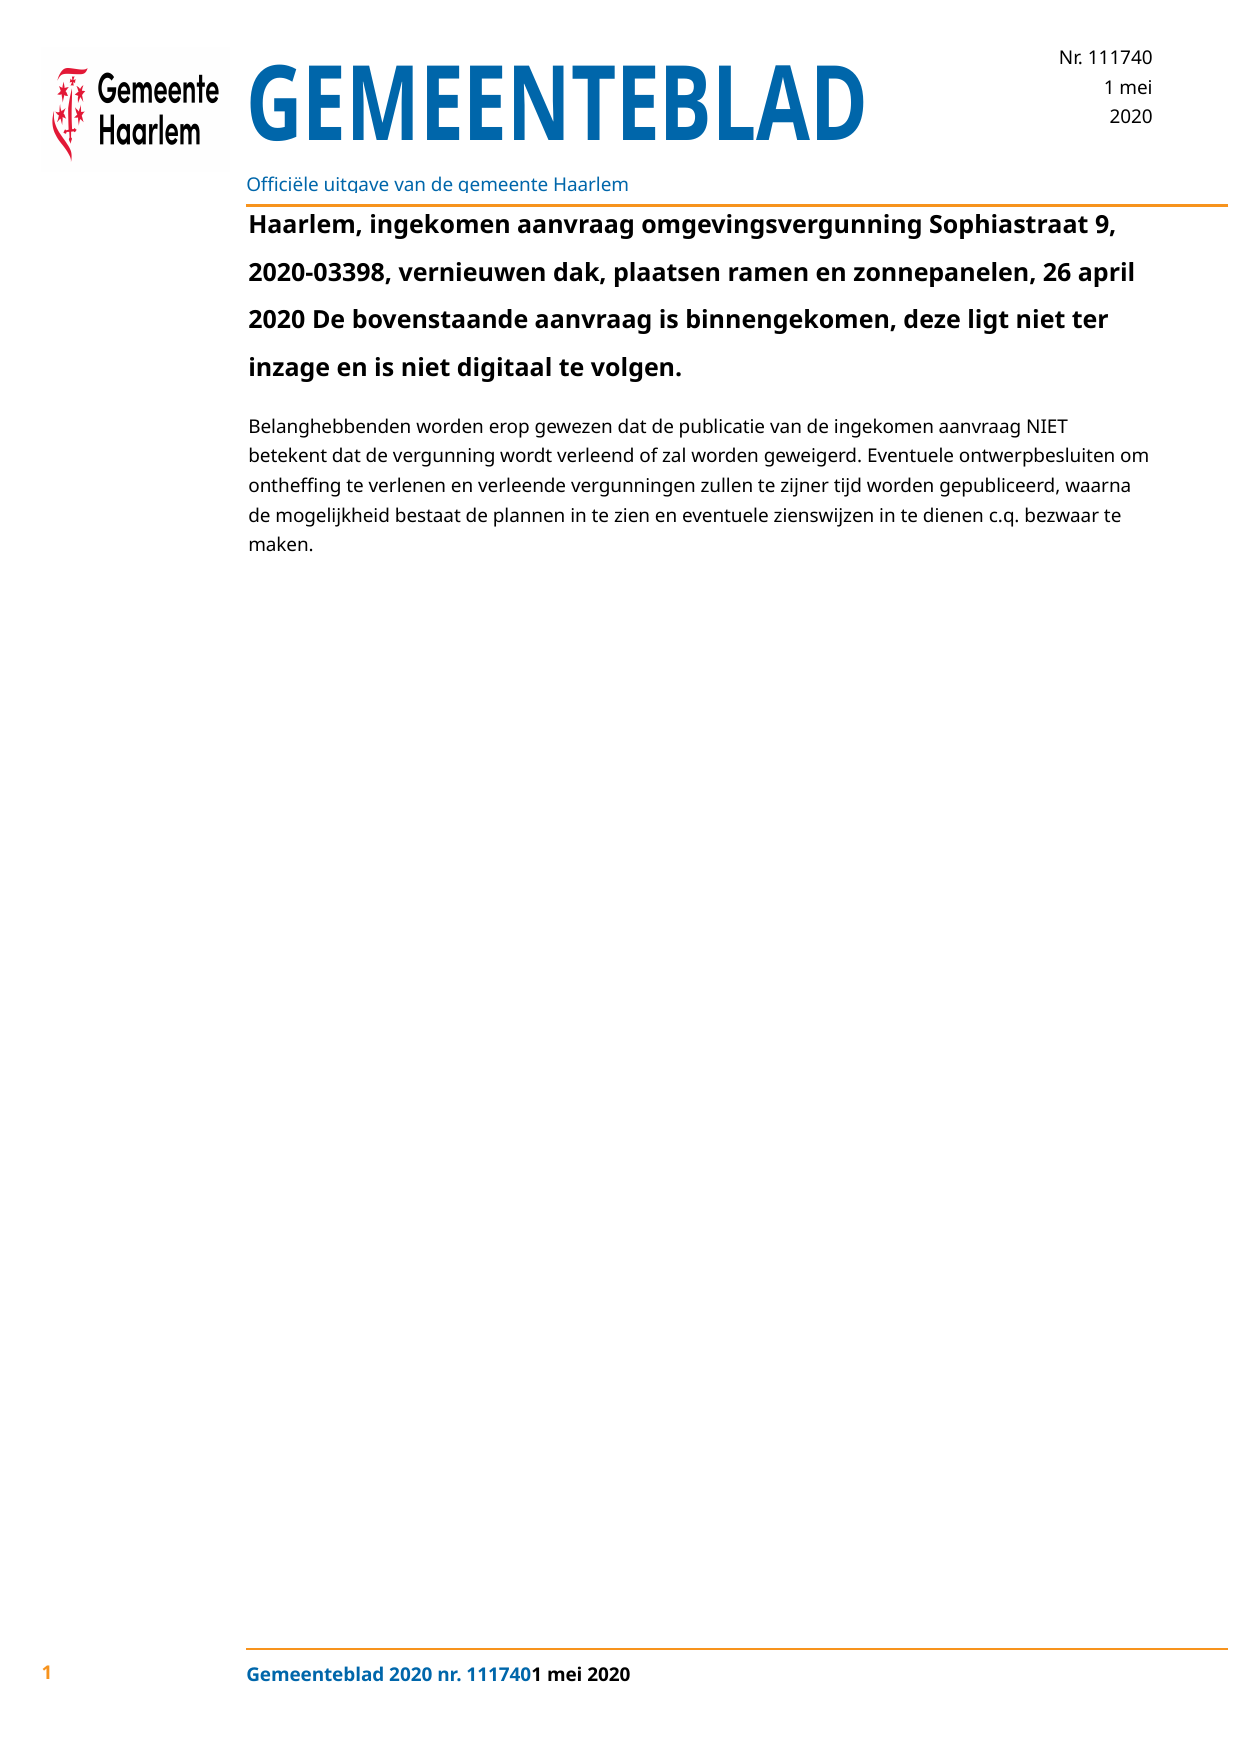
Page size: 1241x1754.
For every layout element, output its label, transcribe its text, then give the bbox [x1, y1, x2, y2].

text Haarlem, ingekomen aanvraag omgevingsvergunning Sophiastraat 9, 2020-03398, vernieuwen dak, plaatsen ramen en zonnepanelen, 26 april 2020 De bovenstaande aanvraag is binnengekomen, deze ligt niet ter inzage en is niet digitaal te volgen. [248, 207, 1152, 384]
picture [41, 47, 231, 172]
text Belanghebbenden worden erop gewezen dat de publicatie van de ingekomen aanvraag NIET betekent dat de vergunning wordt verleend of zal worden geweigerd. Eventuele ontwerpbesluiten om ontheffing te verlenen en verleende vergunningen zullen te zijner tijd worden gepubliceerd, waarna de mogelijkheid bestaat de plannen in te zien en eventuele zienswijzen in te dienen c.q. bezwaar te maken. [248, 413, 1152, 557]
